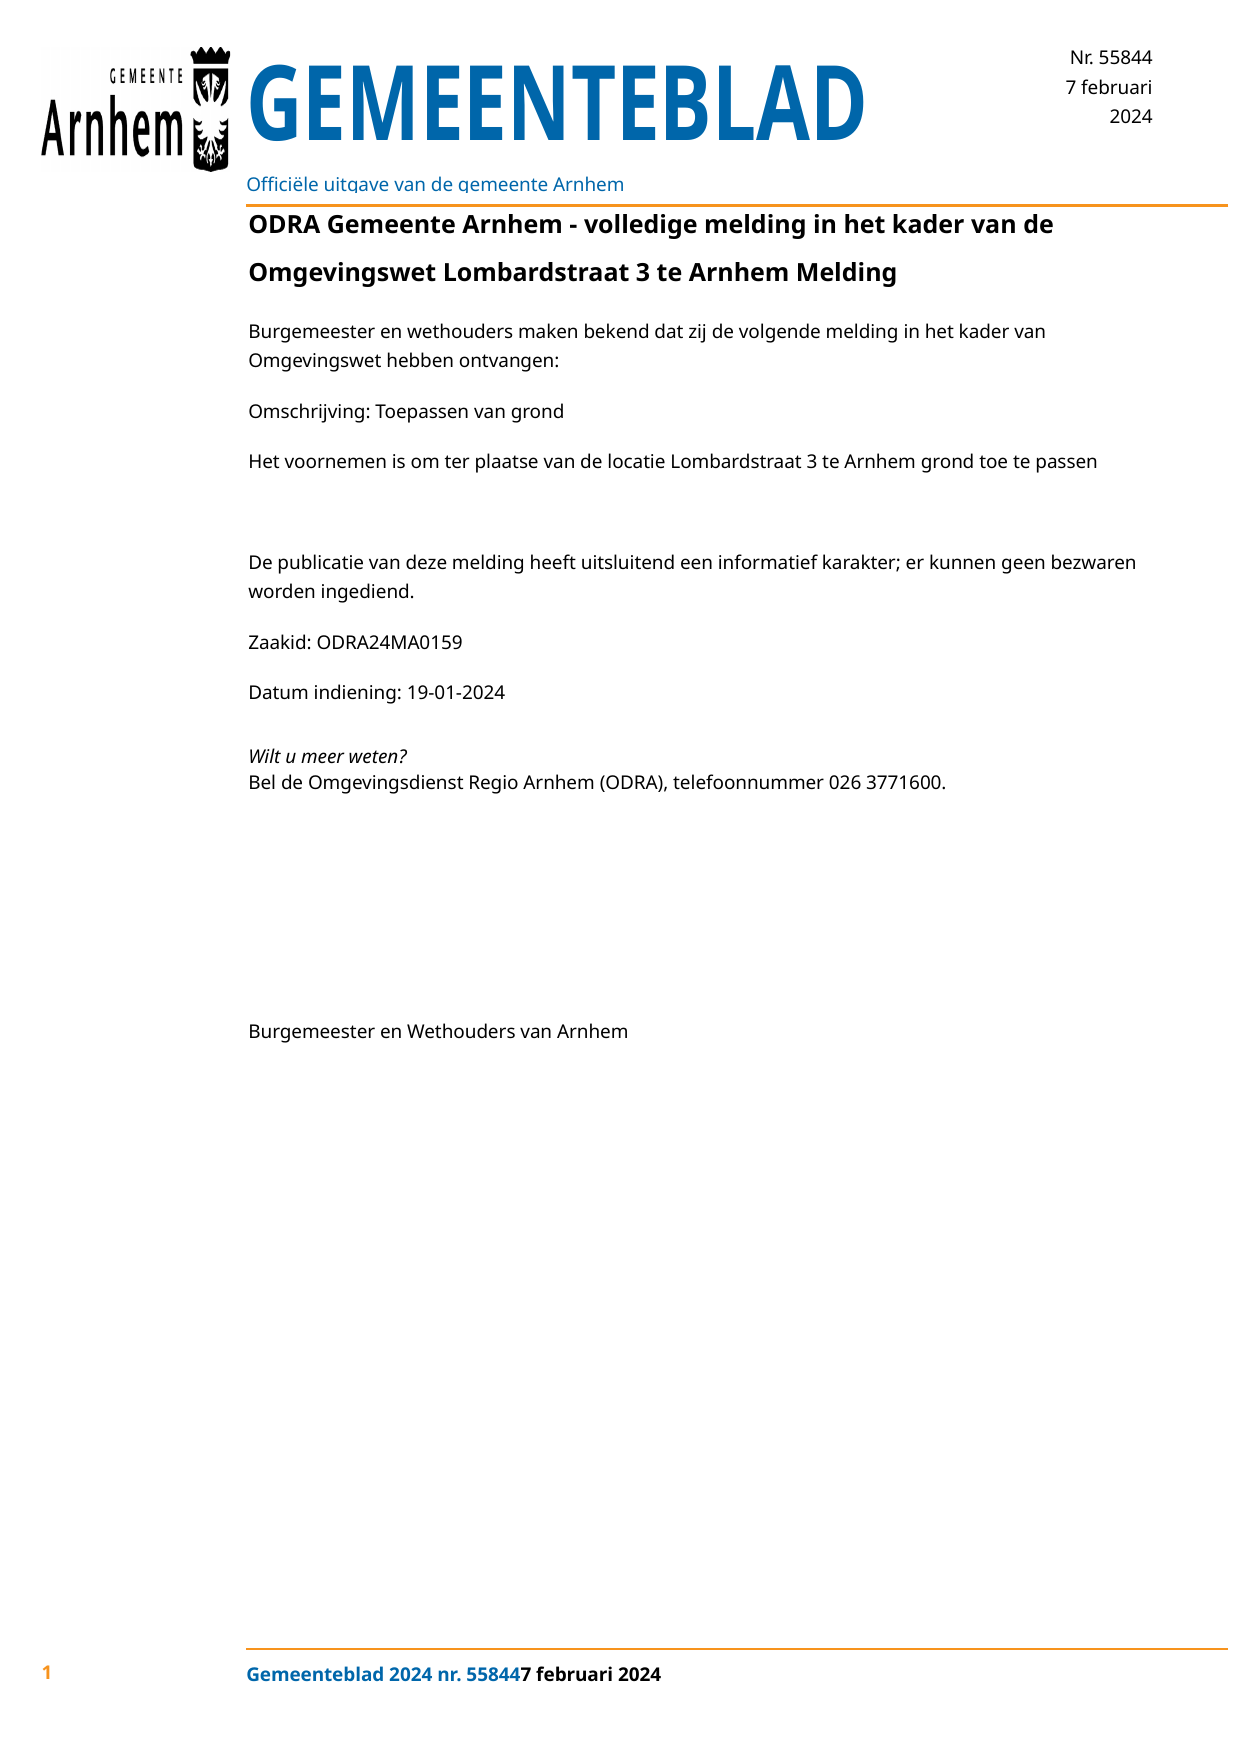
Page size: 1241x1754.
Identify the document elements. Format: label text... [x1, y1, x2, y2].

picture [41, 47, 231, 172]
text ODRA Gemeente Arnhem - volledige melding in het kader van de Omgevingswet Lombardstraat 3 te Arnhem Melding [248, 207, 1152, 288]
text De publicatie van deze melding heeft uitsluitend een informatief karakter; er kunnen geen bezwaren worden ingediend. [248, 549, 1152, 604]
text Wilt u meer weten? [248, 743, 1152, 769]
text Burgemeester en wethouders maken bekend dat zij de volgende melding in het kader van Omgevingswet hebben ontvangen: [248, 318, 1152, 373]
text Burgemeester en Wethouders van Arnhem [248, 1019, 1152, 1044]
text Bel de Omgevingsdienst Regio Arnhem (ODRA), telefoonnummer 026 3771600. [248, 769, 1152, 795]
text Het voornemen is om ter plaatse van de locatie Lombardstraat 3 te Arnhem grond toe te passen [248, 448, 1152, 474]
text Omschrijving: Toepassen van grond [248, 398, 1152, 424]
text Datum indiening: 19-01-2024 [248, 679, 1152, 705]
text Zaakid: ODRA24MA0159 [248, 629, 1152, 655]
